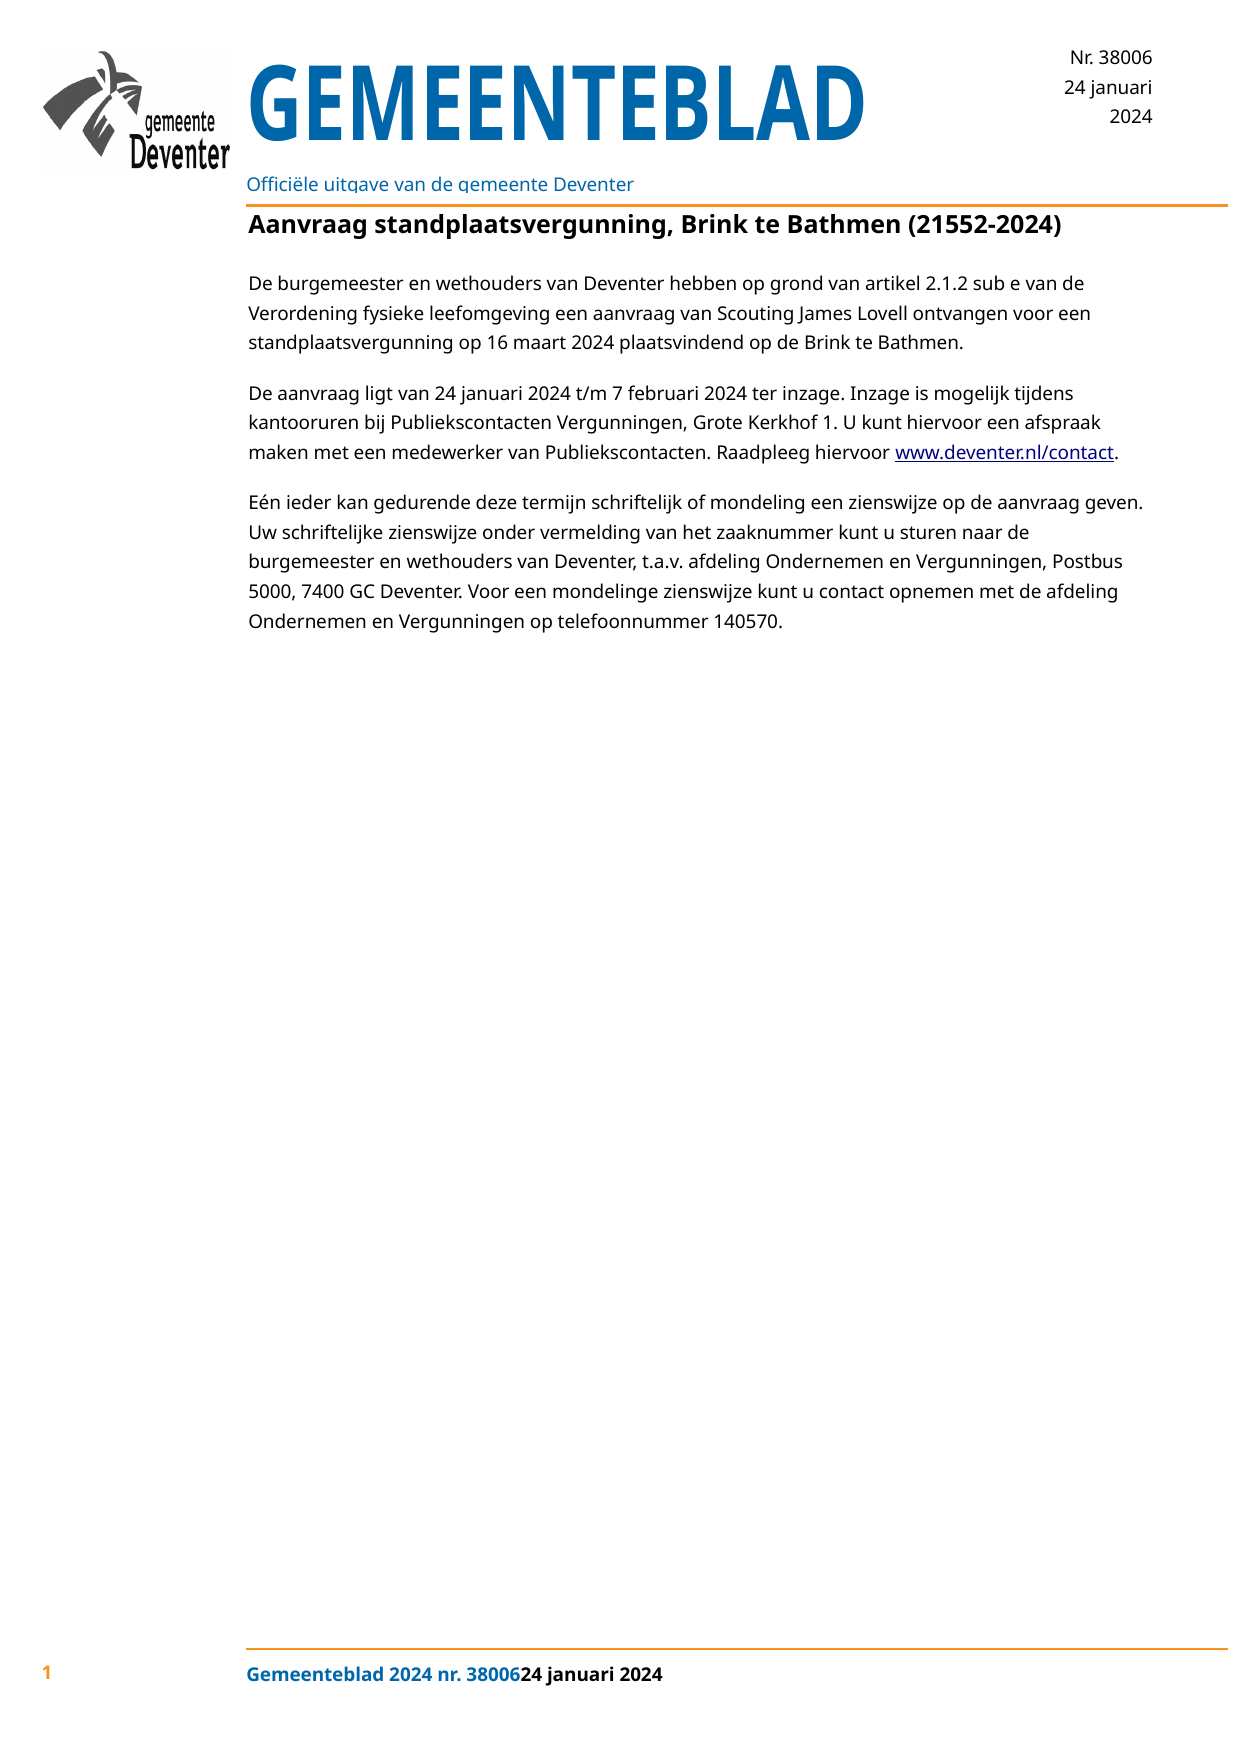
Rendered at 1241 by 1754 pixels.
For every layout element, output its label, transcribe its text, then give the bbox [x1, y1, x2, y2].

text De aanvraag ligt van 24 januari 2024 t/m 7 februari 2024 ter inzage. Inzage is mogelijk tijdens kantooruren bij Publiekscontacten Vergunningen, Grote Kerkhof 1. U kunt hiervoor een afspraak maken met een medewerker van Publiekscontacten. Raadpleeg hiervoor www.deventer.nl/contact. [248, 380, 1152, 465]
picture [41, 47, 231, 172]
text Aanvraag standplaatsvergunning, Brink te Bathmen (21552-2024) [248, 207, 1152, 241]
text Eén ieder kan gedurende deze termijn schriftelijk of mondeling een zienswijze op de aanvraag geven. Uw schriftelijke zienswijze onder vermelding van het zaaknummer kunt u sturen naar de burgemeester en wethouders van Deventer, t.a.v. afdeling Ondernemen en Vergunningen, Postbus 5000, 7400 GC Deventer. Voor een mondelinge zienswijze kunt u contact opnemen met de afdeling Ondernemen en Vergunningen op telefoonnummer 140570. [248, 489, 1152, 633]
text De burgemeester en wethouders van Deventer hebben op grond van artikel 2.1.2 sub e van de Verordening fysieke leefomgeving een aanvraag van Scouting James Lovell ontvangen voor een standplaatsvergunning op 16 maart 2024 plaatsvindend op de Brink te Bathmen. [248, 270, 1152, 355]
